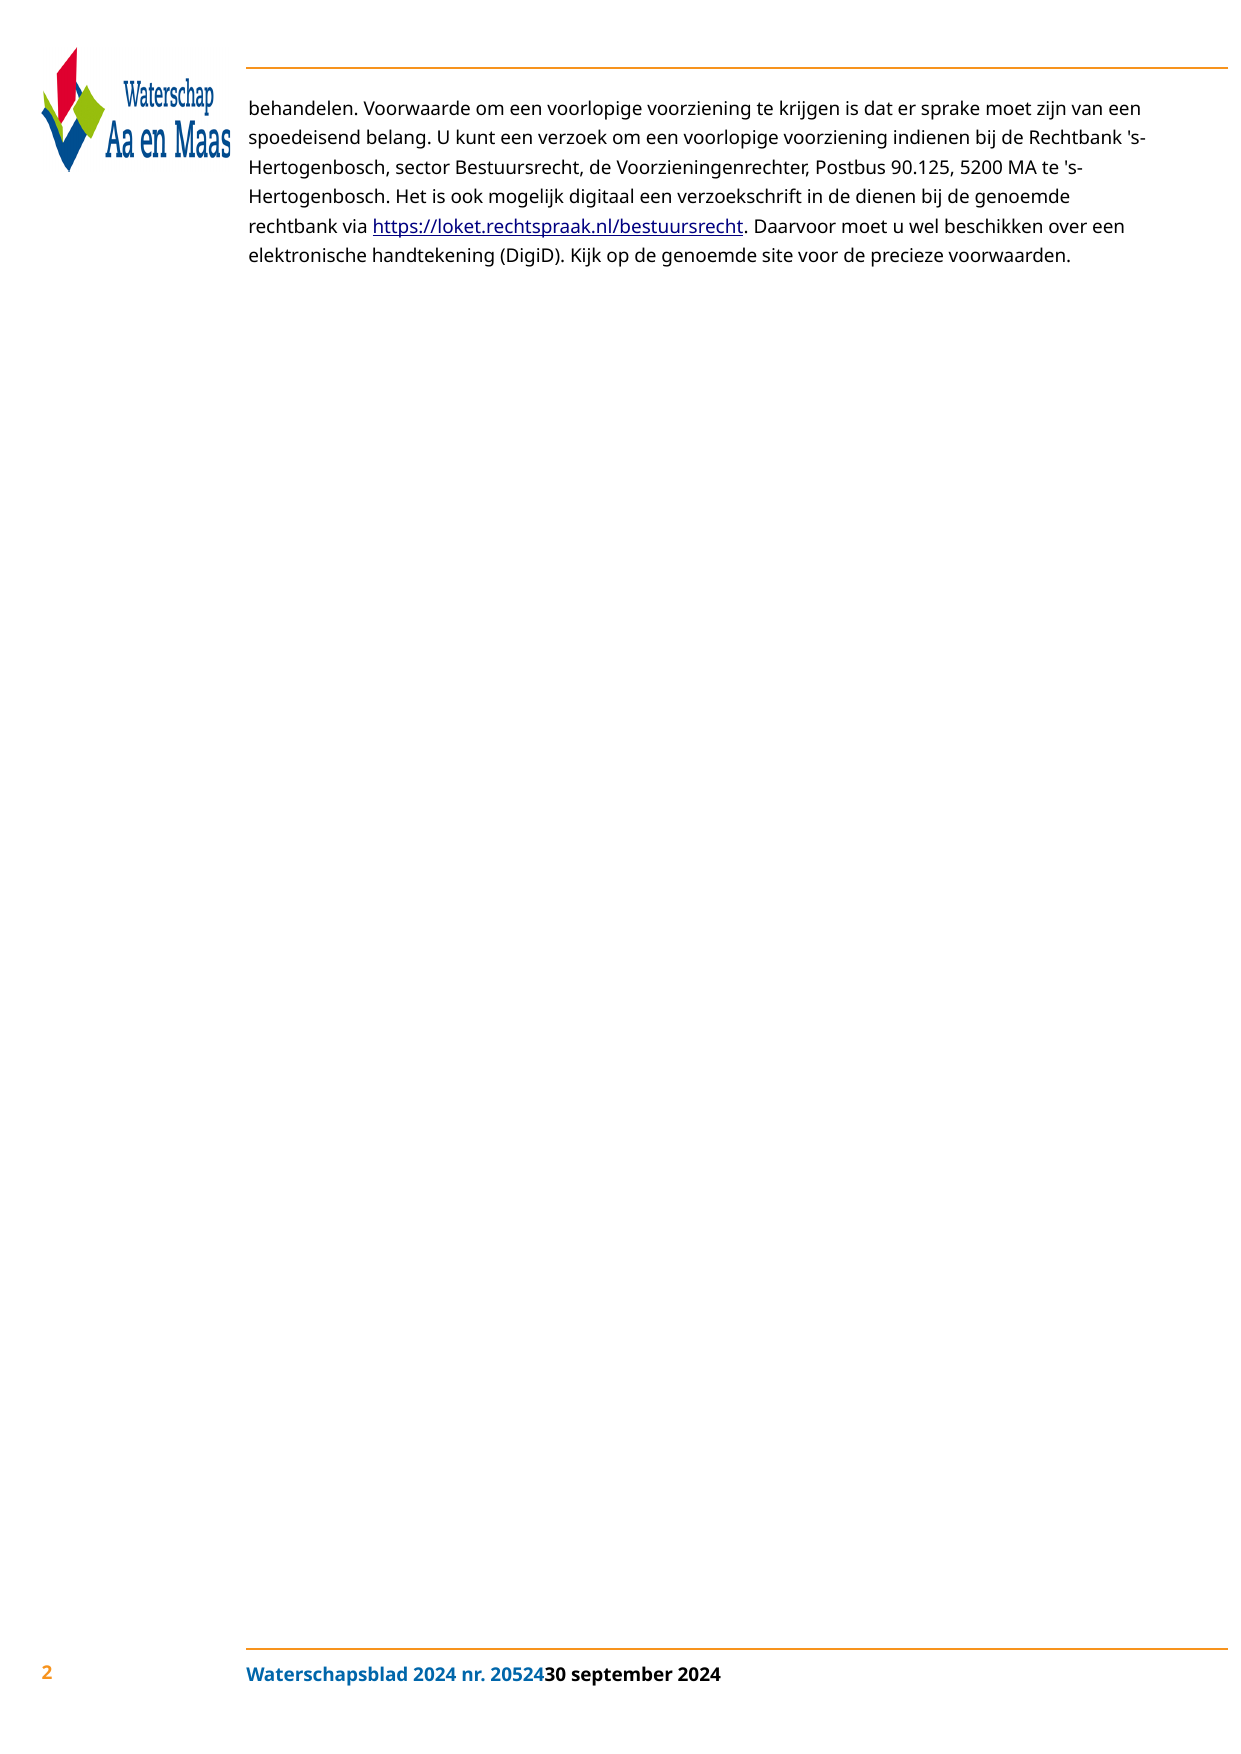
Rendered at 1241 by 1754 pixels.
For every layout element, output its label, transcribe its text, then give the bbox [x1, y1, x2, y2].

picture [41, 47, 231, 172]
text behandelen. Voorwaarde om een voorlopige voorziening te krijgen is dat er sprake moet zijn van een spoedeisend belang. U kunt een verzoek om een voorlopige voorziening indienen bij de Rechtbank 's-Hertogenbosch, sector Bestuursrecht, de Voorzieningenrechter, Postbus 90.125, 5200 MA te 's-Hertogenbosch. Het is ook mogelijk digitaal een verzoekschrift in de dienen bij de genoemde rechtbank via https://loket.rechtspraak.nl/bestuursrecht. Daarvoor moet u wel beschikken over een elektronische handtekening (DigiD). Kijk op de genoemde site voor de precieze voorwaarden. [248, 95, 1152, 268]
